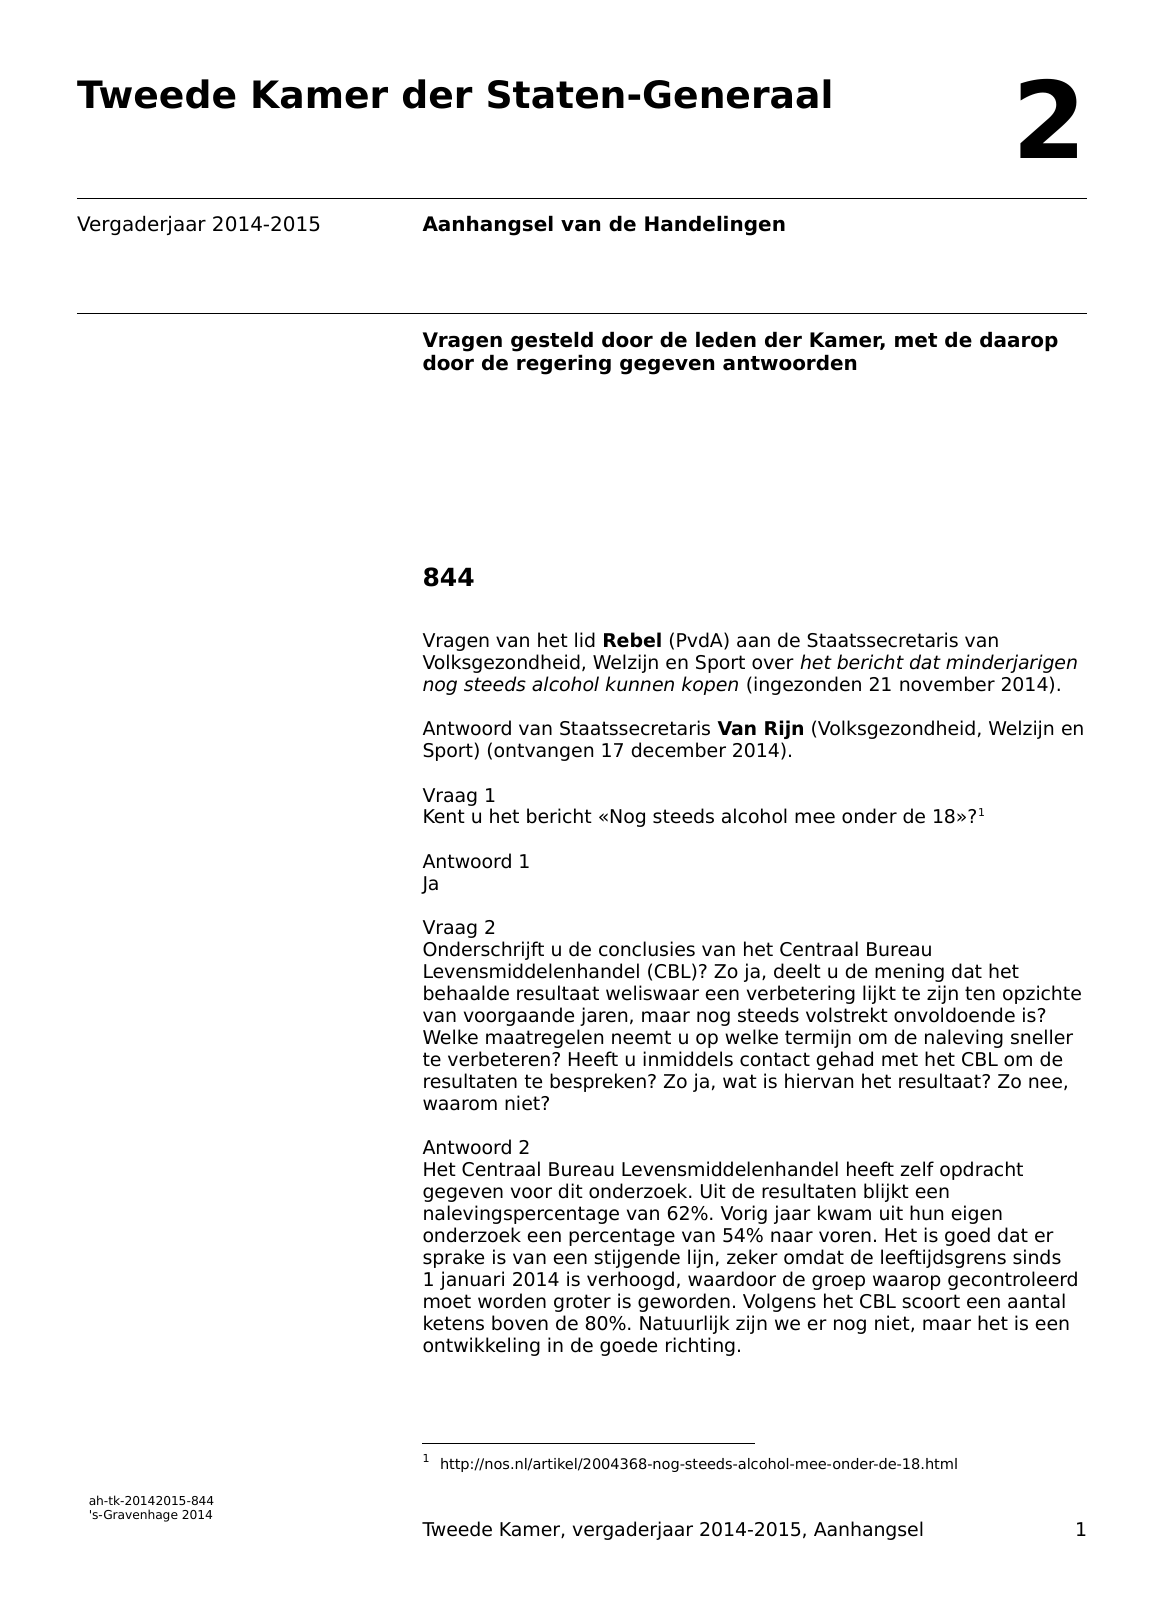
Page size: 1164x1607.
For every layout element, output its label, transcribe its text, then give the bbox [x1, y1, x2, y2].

table_cell Aanhangsel van de Handelingen [422, 199, 1087, 313]
text Onderschrijft u de conclusies van het Centraal Bureau Levensmiddelenhandel (CBL)? Zo ja, deelt u de mening dat het behaalde resultaat weliswaar een verbetering lijkt te zijn ten opzichte van voorgaande jaren, maar nog steeds volstrekt onvoldoende is? Welke maatregelen neemt u op welke termijn om de naleving sneller te verbeteren? Heeft u inmiddels contact gehad met het CBL om de resultaten te bespreken? Zo ja, wat is hiervan het resultaat? Zo nee, waarom niet? [422, 939, 1087, 1114]
table_cell Vragen gesteld door de leden der Kamer, met de daarop door de regering gegeven antwoorden [422, 314, 1087, 375]
text Antwoord 1 [422, 851, 1087, 873]
table_header Tweede Kamer der Staten-Generaal [77, 59, 886, 198]
text Vraag 2 [422, 917, 1087, 939]
text 's-Gravenhage 2014 [88, 1508, 323, 1522]
text Antwoord van Staatssecretaris Van Rijn (Volksgezondheid, Welzijn en Sport) (ontvangen 17 december 2014). [422, 718, 1087, 762]
text ah-tk-20142015-844 [88, 1494, 323, 1508]
text Het Centraal Bureau Levensmiddelenhandel heeft zelf opdracht gegeven voor dit onderzoek. Uit de resultaten blijkt een nalevingspercentage van 62%. Vorig jaar kwam uit hun eigen onderzoek een percentage van 54% naar voren. Het is goed dat er sprake is van een stijgende lijn, zeker omdat de leeftijdsgrens sinds 1 januari 2014 is verhoogd, waardoor de groep waarop gecontroleerd moet worden groter is geworden. Volgens het CBL scoort een aantal ketens boven de 80%. Natuurlijk zijn we er nog niet, maar het is een ontwikkeling in de goede richting. [422, 1159, 1087, 1357]
table_cell Vergaderjaar 2014-2015 [77, 199, 422, 313]
text Vraag 1 [422, 784, 1087, 806]
text Ja [422, 873, 1087, 894]
text Vragen van het lid Rebel (PvdA) aan de Staatssecretaris van Volksgezondheid, Welzijn en Sport over het bericht dat minderjarigen nog steeds alcohol kunnen kopen (ingezonden 21 november 2014). [422, 630, 1087, 696]
text Antwoord 2 [422, 1137, 1087, 1159]
text Kent u het bericht «Nog steeds alcohol mee onder de 18»? [422, 806, 1087, 828]
text http://nos.nl/artikel/2004368-nog-steeds-alcohol-mee-onder-de-18.html [422, 1452, 1087, 1474]
table_header 2 [886, 59, 1087, 198]
table_cell [77, 314, 422, 375]
text 844 [422, 563, 1087, 592]
